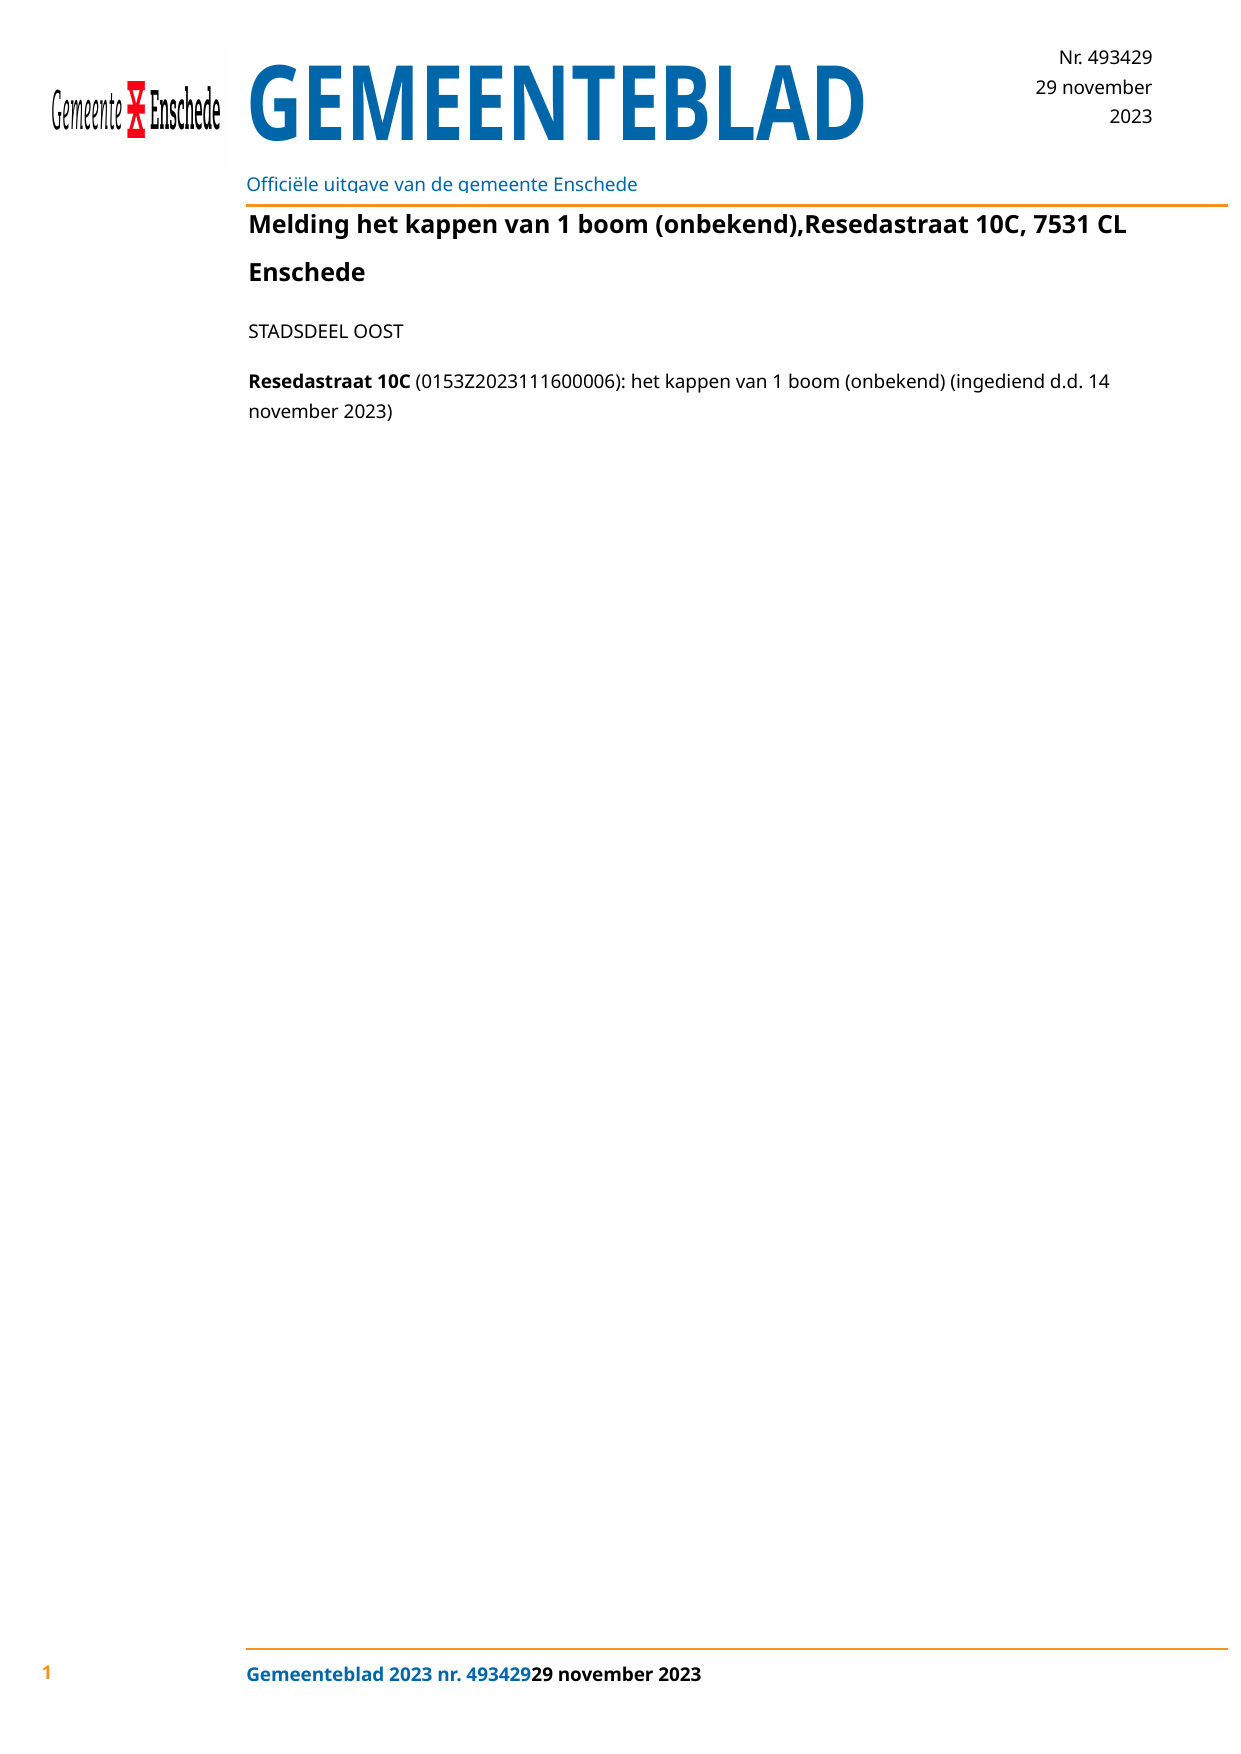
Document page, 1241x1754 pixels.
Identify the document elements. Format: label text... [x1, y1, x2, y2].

picture [41, 47, 231, 172]
text Resedastraat 10C (0153Z2023111600006): het kappen van 1 boom (onbekend) (ingediend d.d. 14 november 2023) [248, 368, 1152, 424]
text STADSDEEL OOST [248, 318, 1152, 344]
text Melding het kappen van 1 boom (onbekend),Resedastraat 10C, 7531 CL Enschede [248, 207, 1152, 288]
